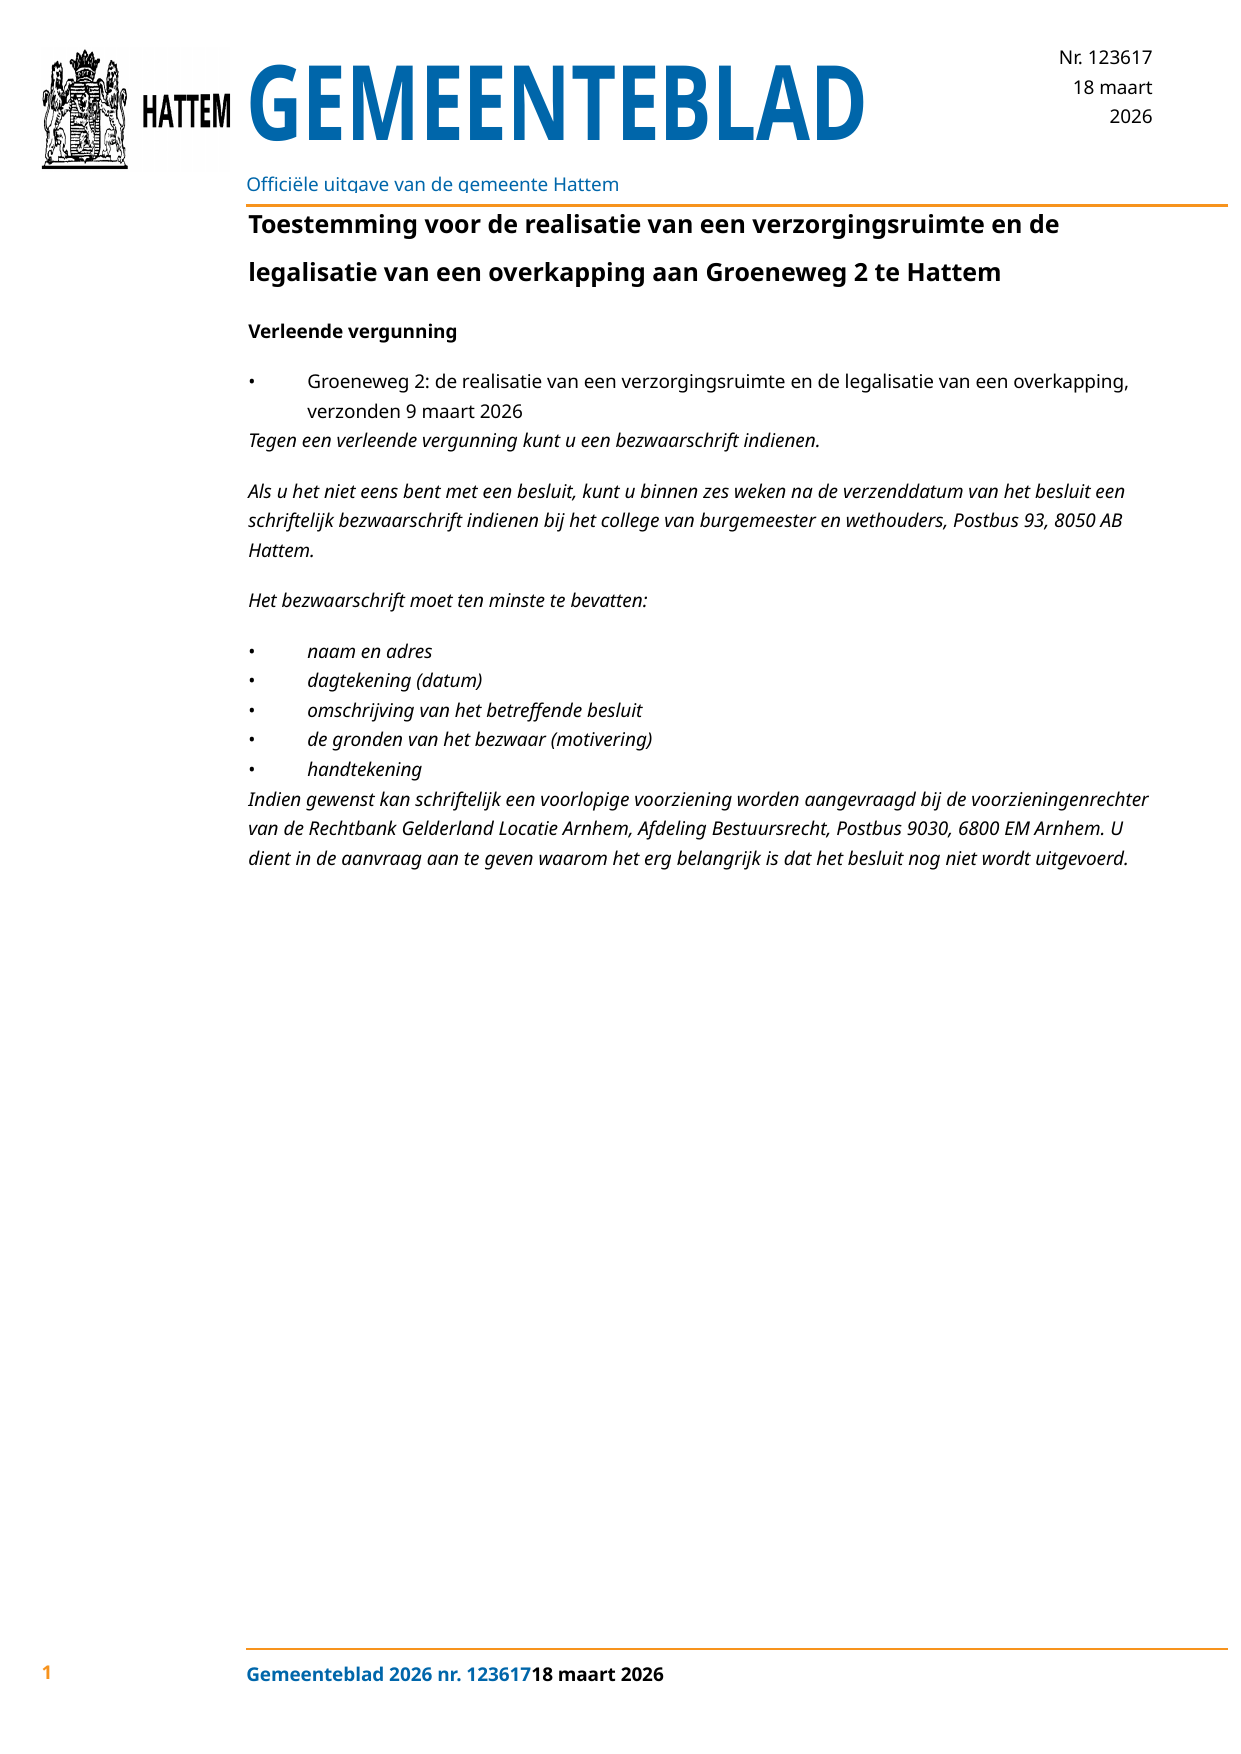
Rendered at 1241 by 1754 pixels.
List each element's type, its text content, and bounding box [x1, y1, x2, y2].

list omschrijving van het betreffende besluit [248, 697, 1152, 723]
picture [41, 47, 231, 172]
list handtekening [248, 756, 1152, 782]
text Als u het niet eens bent met een besluit, kunt u binnen zes weken na de verzenddatum van het besluit een schriftelijk bezwaarschrift indienen bij het college van burgemeester en wethouders, Postbus 93, 8050 AB Hattem. [248, 478, 1152, 563]
text Het bezwaarschrift moet ten minste te bevatten: [248, 587, 1152, 613]
list naam en adres [248, 638, 1152, 664]
list de gronden van het bezwaar (motivering) [248, 727, 1152, 752]
list dagtekening (datum) [248, 667, 1152, 693]
text Indien gewenst kan schriftelijk een voorlopige voorziening worden aangevraagd bij de voorzieningenrechter van de Rechtbank Gelderland Locatie Arnhem, Afdeling Bestuursrecht, Postbus 9030, 6800 EM Arnhem. U dient in de aanvraag aan te geven waarom het erg belangrijk is dat het besluit nog niet wordt uitgevoerd. [248, 786, 1152, 871]
list Groeneweg 2: de realisatie van een verzorgingsruimte en de legalisatie van een overkapping, verzonden 9 maart 2026 [248, 368, 1152, 424]
text Toestemming voor de realisatie van een verzorgingsruimte en de legalisatie van een overkapping aan Groeneweg 2 te Hattem [248, 207, 1152, 288]
text Tegen een verleende vergunning kunt u een bezwaarschrift indienen. [248, 427, 1152, 453]
text Verleende vergunning [248, 318, 1152, 344]
